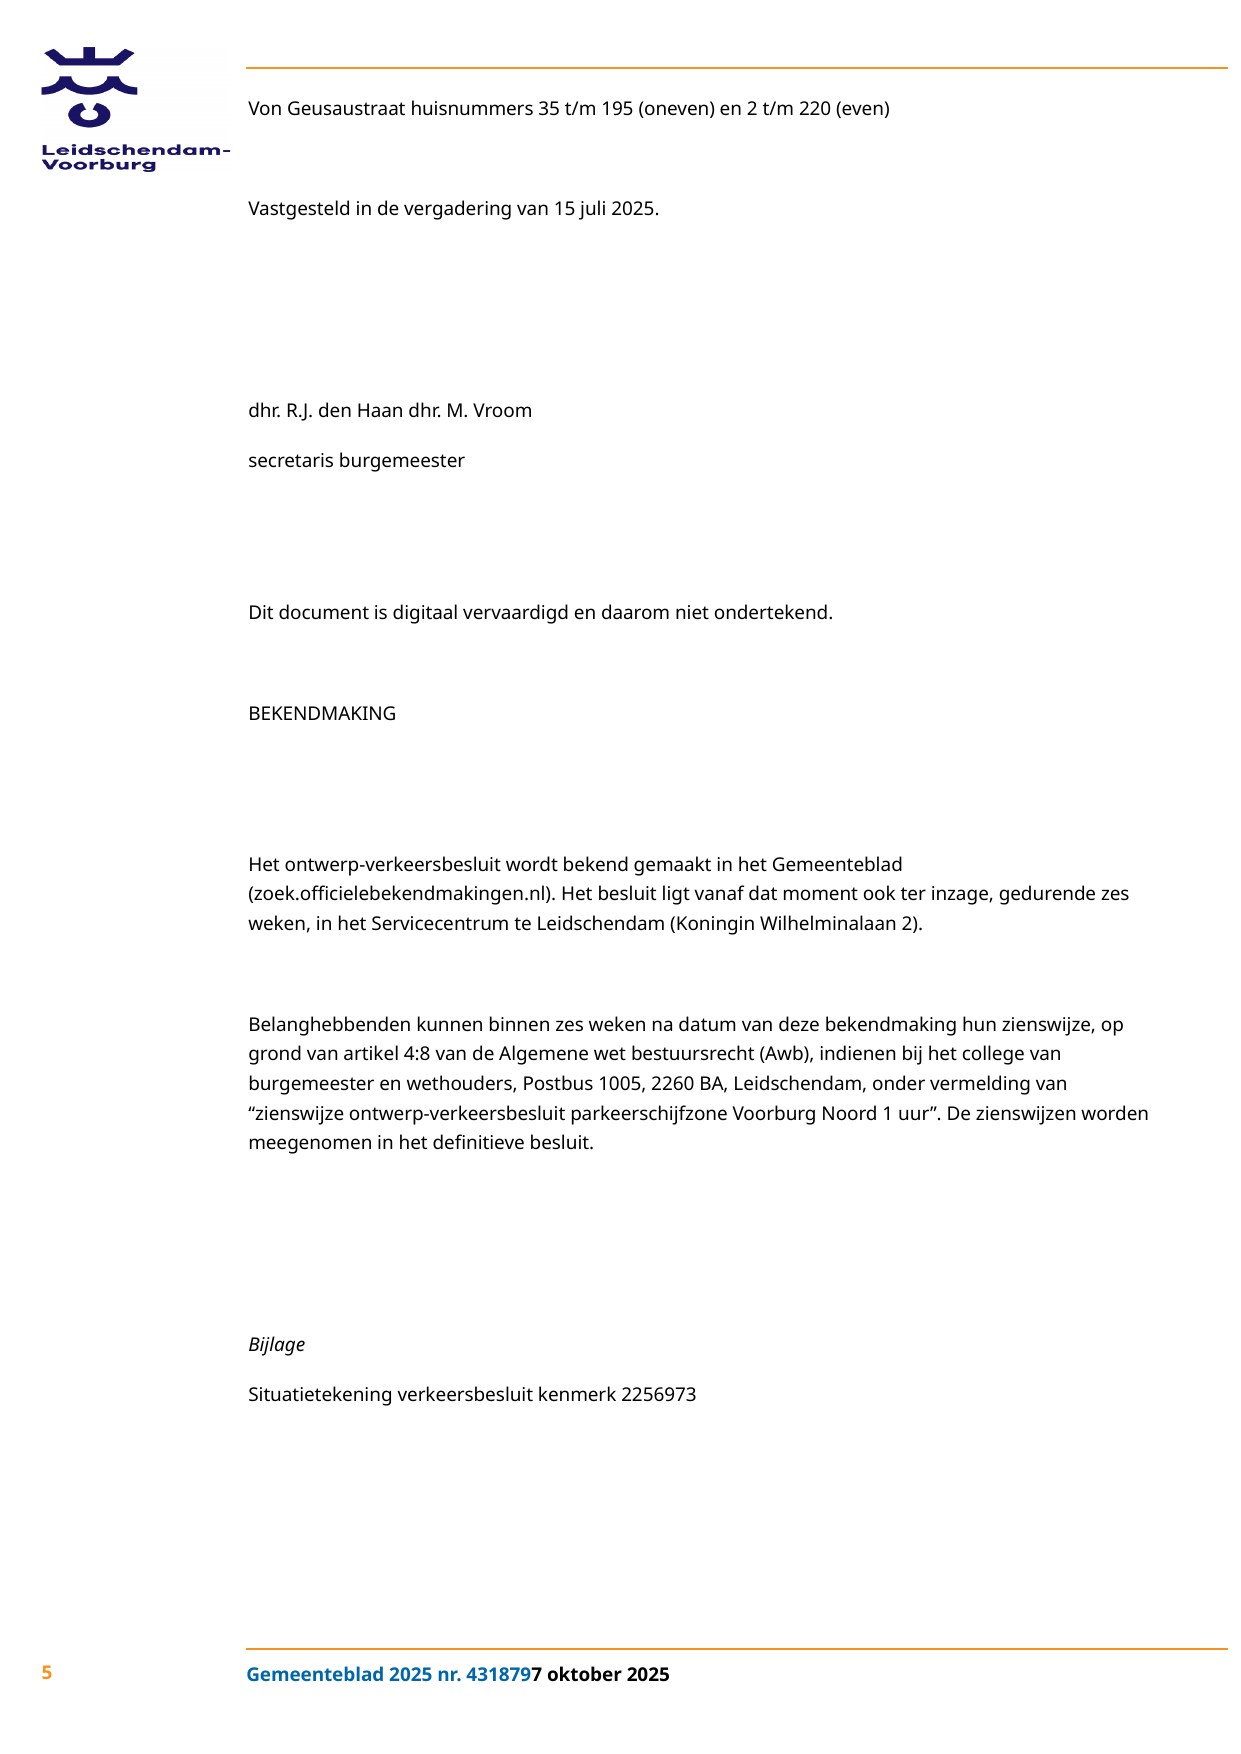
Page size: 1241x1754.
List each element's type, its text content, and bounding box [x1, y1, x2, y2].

text Belanghebbenden kunnen binnen zes weken na datum van deze bekendmaking hun zienswijze, op grond van artikel 4:8 van de Algemene wet bestuursrecht (Awb), indienen bij het college van burgemeester en wethouders, Postbus 1005, 2260 BA, Leidschendam, onder vermelding van “zienswijze ontwerp-verkeersbesluit parkeerschijfzone Voorburg Noord 1 uur”. De zienswijzen worden meegenomen in het definitieve besluit. [248, 1011, 1152, 1155]
text BEKENDMAKING [248, 700, 1152, 726]
picture [41, 47, 231, 172]
text Von Geusaustraat huisnummers 35 t/m 195 (oneven) en 2 t/m 220 (even) [248, 95, 1152, 121]
text secretaris burgemeester [248, 448, 1152, 473]
text Het ontwerp-verkeersbesluit wordt bekend gemaakt in het Gemeenteblad (zoek.officielebekendmakingen.nl). Het besluit ligt vanaf dat moment ook ter inzage, gedurende zes weken, in het Servicecentrum te Leidschendam (Koningin Wilhelminalaan 2). [248, 851, 1152, 936]
text Situatietekening verkeersbesluit kenmerk 2256973 [248, 1381, 1152, 1407]
text Vastgesteld in de vergadering van 15 juli 2025. [248, 196, 1152, 221]
text Bijlage [248, 1331, 1152, 1357]
text dhr. R.J. den Haan dhr. M. Vroom [248, 397, 1152, 423]
text Dit document is digitaal vervaardigd en daarom niet ondertekend. [248, 599, 1152, 625]
